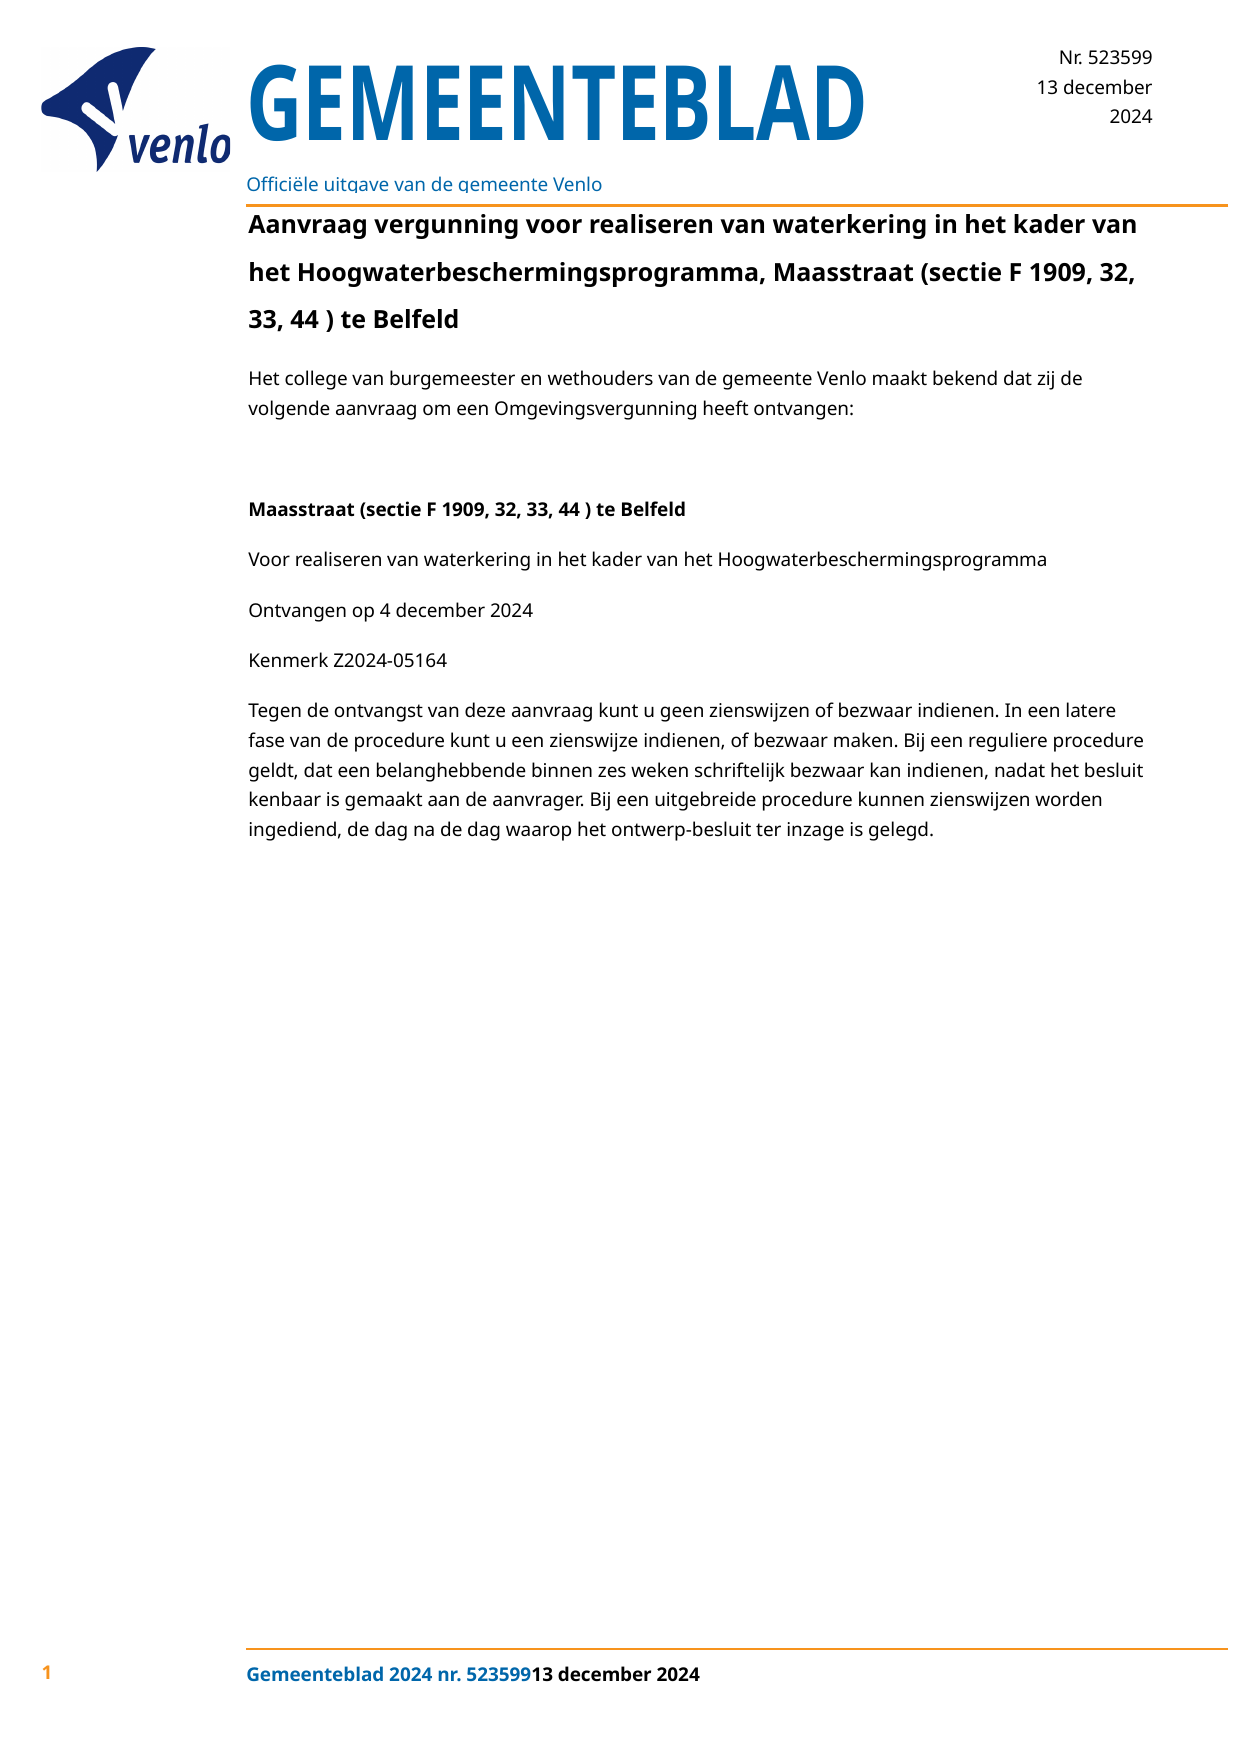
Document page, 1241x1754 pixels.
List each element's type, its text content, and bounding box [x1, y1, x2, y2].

text Maasstraat (sectie F 1909, 32, 33, 44 ) te Belfeld [248, 496, 1152, 522]
picture [41, 47, 231, 172]
text Tegen de ontvangst van deze aanvraag kunt u geen zienswijzen of bezwaar indienen. In een latere fase van de procedure kunt u een zienswijze indienen, of bezwaar maken. Bij een reguliere procedure geldt, dat een belanghebbende binnen zes weken schriftelijk bezwaar kan indienen, nadat het besluit kenbaar is gemaakt aan de aanvrager. Bij een uitgebreide procedure kunnen zienswijzen worden ingediend, de dag na de dag waarop het ontwerp-besluit ter inzage is gelegd. [248, 698, 1152, 842]
text Ontvangen op 4 december 2024 [248, 597, 1152, 622]
text Kenmerk Z2024-05164 [248, 647, 1152, 673]
text Het college van burgemeester en wethouders van de gemeente Venlo maakt bekend dat zij de volgende aanvraag om een Omgevingsvergunning heeft ontvangen: [248, 366, 1152, 421]
text Voor realiseren van waterkering in het kader van het Hoogwaterbeschermingsprogramma [248, 546, 1152, 572]
text Aanvraag vergunning voor realiseren van waterkering in het kader van het Hoogwaterbeschermingsprogramma, Maasstraat (sectie F 1909, 32, 33, 44 ) te Belfeld [248, 207, 1152, 336]
